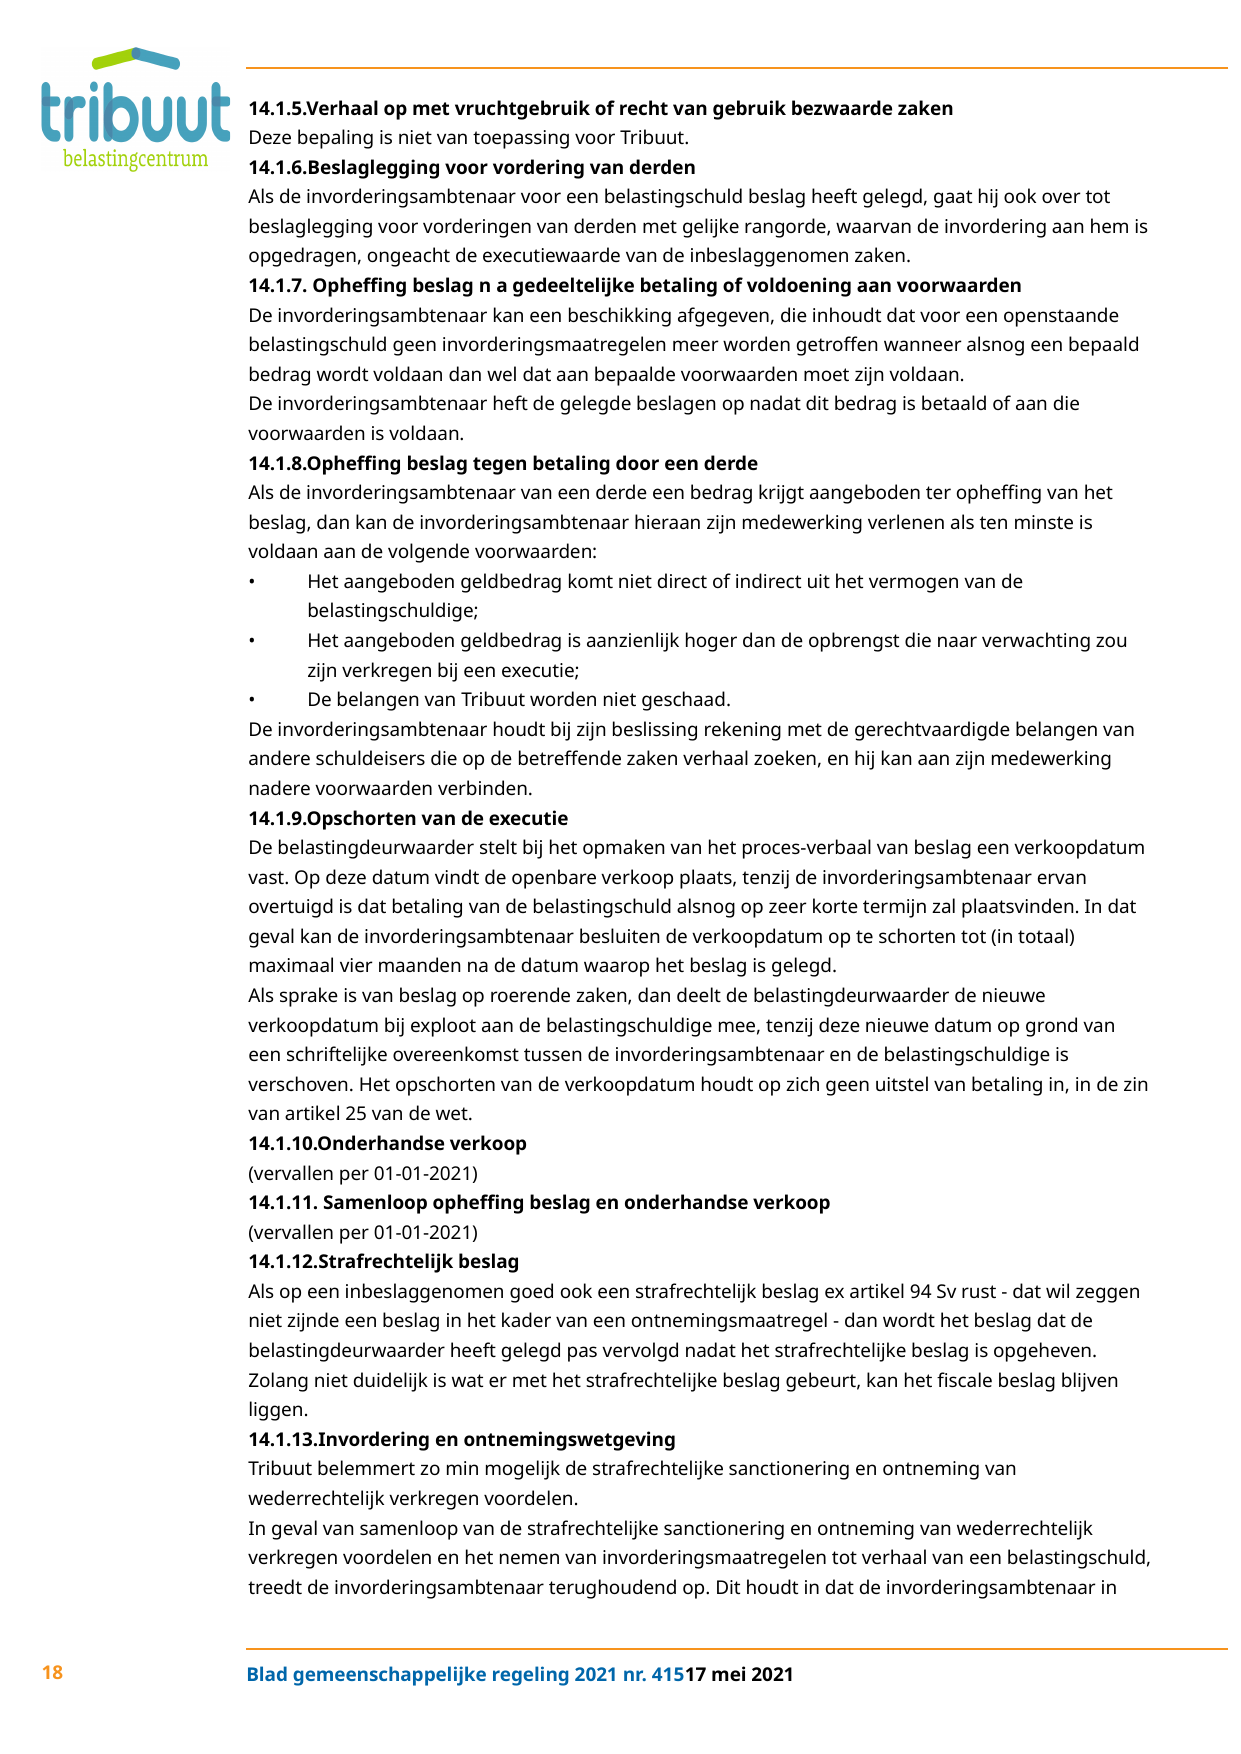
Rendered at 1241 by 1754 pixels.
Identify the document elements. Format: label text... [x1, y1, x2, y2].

text 14.1.5.Verhaal op met vruchtgebruik of recht van gebruik bezwaarde zaken [248, 95, 1152, 121]
list De belangen van Tribuut worden niet geschaad. [248, 686, 1152, 712]
text 14.1.7. Opheffing beslag n a gedeeltelijke betaling of voldoening aan voorwaarden [248, 272, 1152, 298]
text 14.1.9.Opschorten van de executie [248, 805, 1152, 831]
text 14.1.12.Strafrechtelijk beslag [248, 1248, 1152, 1274]
text 14.1.8.Opheffing beslag tegen betaling door een derde [248, 450, 1152, 476]
text Als de invorderingsambtenaar voor een belastingschuld beslag heeft gelegd, gaat hij ook over tot beslaglegging voor vorderingen van derden met gelijke rangorde, waarvan de invordering aan hem is opgedragen, ongeacht de executiewaarde van de inbeslaggenomen zaken. [248, 183, 1152, 268]
text (vervallen per 01-01-2021) [248, 1219, 1152, 1245]
text 14.1.6.Beslaglegging voor vordering van derden [248, 154, 1152, 180]
list Het aangeboden geldbedrag is aanzienlijk hoger dan de opbrengst die naar verwachting zou zijn verkregen bij een executie; [248, 627, 1152, 683]
text 14.1.13.Invordering en ontnemingswetgeving [248, 1426, 1152, 1452]
list Het aangeboden geldbedrag komt niet direct of indirect uit het vermogen van de belastingschuldige; [248, 568, 1152, 623]
text Zolang niet duidelijk is wat er met het strafrechtelijke beslag gebeurt, kan het fiscale beslag blijven liggen. [248, 1367, 1152, 1422]
text 14.1.11. Samenloop opheffing beslag en onderhandse verkoop [248, 1189, 1152, 1215]
picture [41, 47, 231, 172]
text De belastingdeurwaarder stelt bij het opmaken van het proces-verbaal van beslag een verkoopdatum vast. Op deze datum vindt de openbare verkoop plaats, tenzij de invorderingsambtenaar ervan overtuigd is dat betaling van de belastingschuld alsnog op zeer korte termijn zal plaatsvinden. In dat geval kan de invorderingsambtenaar besluiten de verkoopdatum op te schorten tot (in totaal) maximaal vier maanden na de datum waarop het beslag is gelegd. [248, 834, 1152, 978]
text Als sprake is van beslag op roerende zaken, dan deelt de belastingdeurwaarder de nieuwe verkoopdatum bij exploot aan de belastingschuldige mee, tenzij deze nieuwe datum op grond van een schriftelijke overeenkomst tussen de invorderingsambtenaar en de belastingschuldige is verschoven. Het opschorten van de verkoopdatum houdt op zich geen uitstel van betaling in, in de zin van artikel 25 van de wet. [248, 982, 1152, 1126]
text In geval van samenloop van de strafrechtelijke sanctionering en ontneming van wederrechtelijk verkregen voordelen en het nemen van invorderingsmaatregelen tot verhaal van een belastingschuld, treedt de invorderingsambtenaar terughoudend op. Dit houdt in dat de invorderingsambtenaar in [248, 1515, 1152, 1600]
text 14.1.10.Onderhandse verkoop [248, 1130, 1152, 1156]
text Als de invorderingsambtenaar van een derde een bedrag krijgt aangeboden ter opheffing van het beslag, dan kan de invorderingsambtenaar hieraan zijn medewerking verlenen als ten minste is voldaan aan de volgende voorwaarden: [248, 479, 1152, 564]
text Als op een inbeslaggenomen goed ook een strafrechtelijk beslag ex artikel 94 Sv rust - dat wil zeggen niet zijnde een beslag in het kader van een ontnemingsmaatregel - dan wordt het beslag dat de belastingdeurwaarder heeft gelegd pas vervolgd nadat het strafrechtelijke beslag is opgeheven. [248, 1278, 1152, 1363]
text Tribuut belemmert zo min mogelijk de strafrechtelijke sanctionering en ontneming van wederrechtelijk verkregen voordelen. [248, 1456, 1152, 1511]
text Deze bepaling is niet van toepassing voor Tribuut. [248, 124, 1152, 150]
text (vervallen per 01-01-2021) [248, 1160, 1152, 1186]
text De invorderingsambtenaar houdt bij zijn beslissing rekening met de gerechtvaardigde belangen van andere schuldeisers die op de betreffende zaken verhaal zoeken, en hij kan aan zijn medewerking nadere voorwaarden verbinden. [248, 716, 1152, 801]
text De invorderingsambtenaar heft de gelegde beslagen op nadat dit bedrag is betaald of aan die voorwaarden is voldaan. [248, 391, 1152, 446]
text De invorderingsambtenaar kan een beschikking afgegeven, die inhoudt dat voor een openstaande belastingschuld geen invorderingsmaatregelen meer worden getroffen wanneer alsnog een bepaald bedrag wordt voldaan dan wel dat aan bepaalde voorwaarden moet zijn voldaan. [248, 302, 1152, 387]
